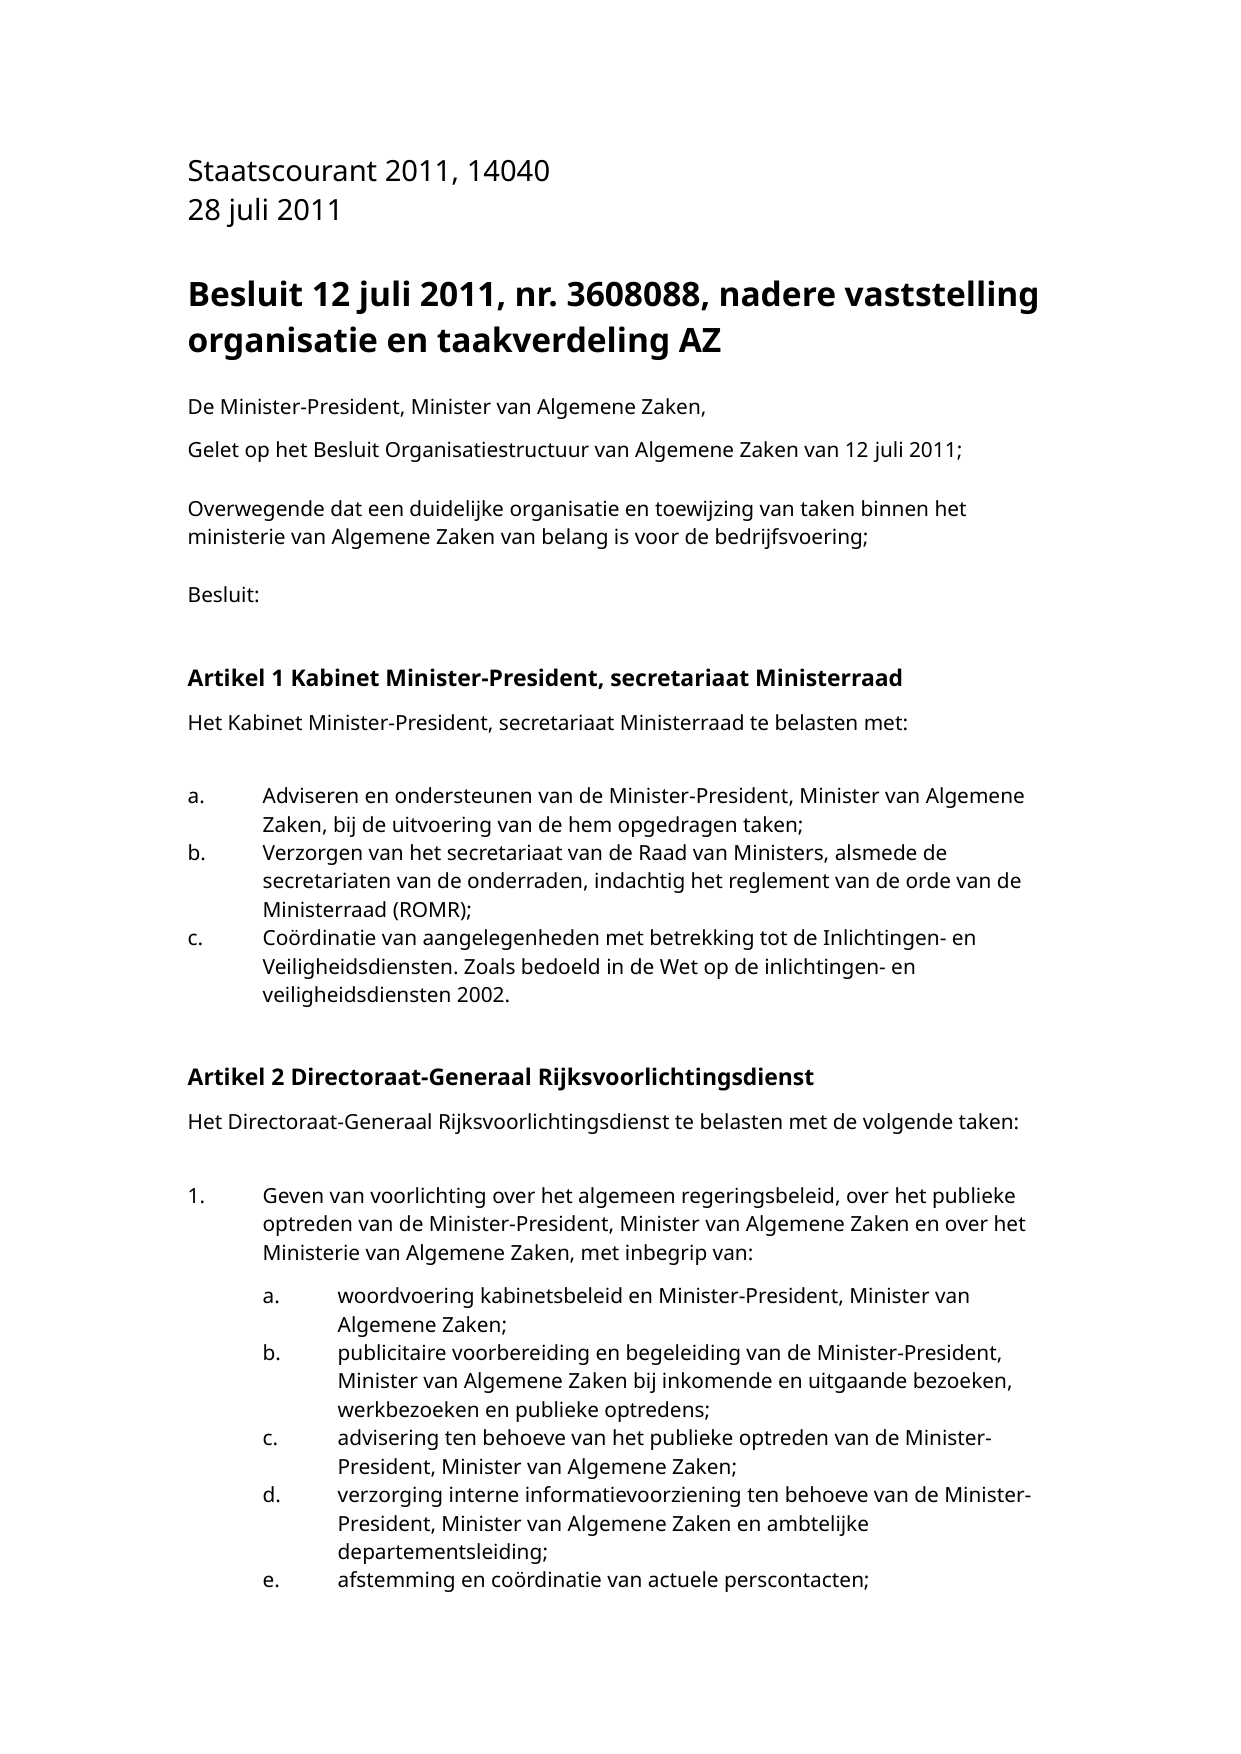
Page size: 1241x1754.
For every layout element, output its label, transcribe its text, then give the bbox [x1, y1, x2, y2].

list woordvoering kabinetsbeleid en Minister-President, Minister van Algemene Zaken; [262, 1281, 1053, 1338]
list afstemming en coördinatie van actuele perscontacten; [262, 1566, 1053, 1594]
list Adviseren en ondersteunen van de Minister-President, Minister van Algemene Zaken, bij de uitvoering van de hem opgedragen taken; [187, 781, 1053, 838]
subtitle Besluit 12 juli 2011, nr. 3608088, nadere vaststelling organisatie en taakverdeling AZ [187, 271, 1053, 362]
text Het Directoraat-Generaal Rijksvoorlichtingsdienst te belasten met de volgende taken: [187, 1107, 1053, 1136]
text Staatscourant 2011, 14040 [187, 150, 1053, 190]
text Overwegende dat een duidelijke organisatie en toewijzing van taken binnen het ministerie van Algemene Zaken van belang is voor de bedrijfsvoering; [187, 494, 1053, 551]
text Gelet op het Besluit Organisatiestructuur van Algemene Zaken van 12 juli 2011; [187, 435, 1053, 464]
text 28 juli 2011 [187, 190, 1053, 229]
list Geven van voorlichting over het algemeen regeringsbeleid, over het publieke optreden van de Minister-President, Minister van Algemene Zaken en over het Ministerie van Algemene Zaken, met inbegrip van: [187, 1181, 1053, 1266]
subtitle Artikel 2 Directoraat-Generaal Rijksvoorlichtingsdienst [187, 1061, 1053, 1092]
list Coördinatie van aangelegenheden met betrekking tot de Inlichtingen- en Veiligheidsdiensten. Zoals bedoeld in de Wet op de inlichtingen- en veiligheidsdiensten 2002. [187, 923, 1053, 1009]
list verzorging interne informatievoorziening ten behoeve van de Minister-President, Minister van Algemene Zaken en ambtelijke departementsleiding; [262, 1480, 1053, 1566]
list advisering ten behoeve van het publieke optreden van de Minister-President, Minister van Algemene Zaken; [262, 1423, 1053, 1480]
text De Minister-President, Minister van Algemene Zaken, [187, 392, 1053, 420]
text Het Kabinet Minister-President, secretariaat Ministerraad te belasten met: [187, 708, 1053, 736]
list Verzorgen van het secretariaat van de Raad van Ministers, alsmede de secretariaten van de onderraden, indachtig het reglement van de orde van de Ministerraad (ROMR); [187, 838, 1053, 923]
list publicitaire voorbereiding en begeleiding van de Minister-President, Minister van Algemene Zaken bij inkomende en uitgaande bezoeken, werkbezoeken en publieke optredens; [262, 1338, 1053, 1423]
text Besluit: [187, 581, 1053, 609]
subtitle Artikel 1 Kabinet Minister-President, secretariaat Ministerraad [187, 662, 1053, 693]
